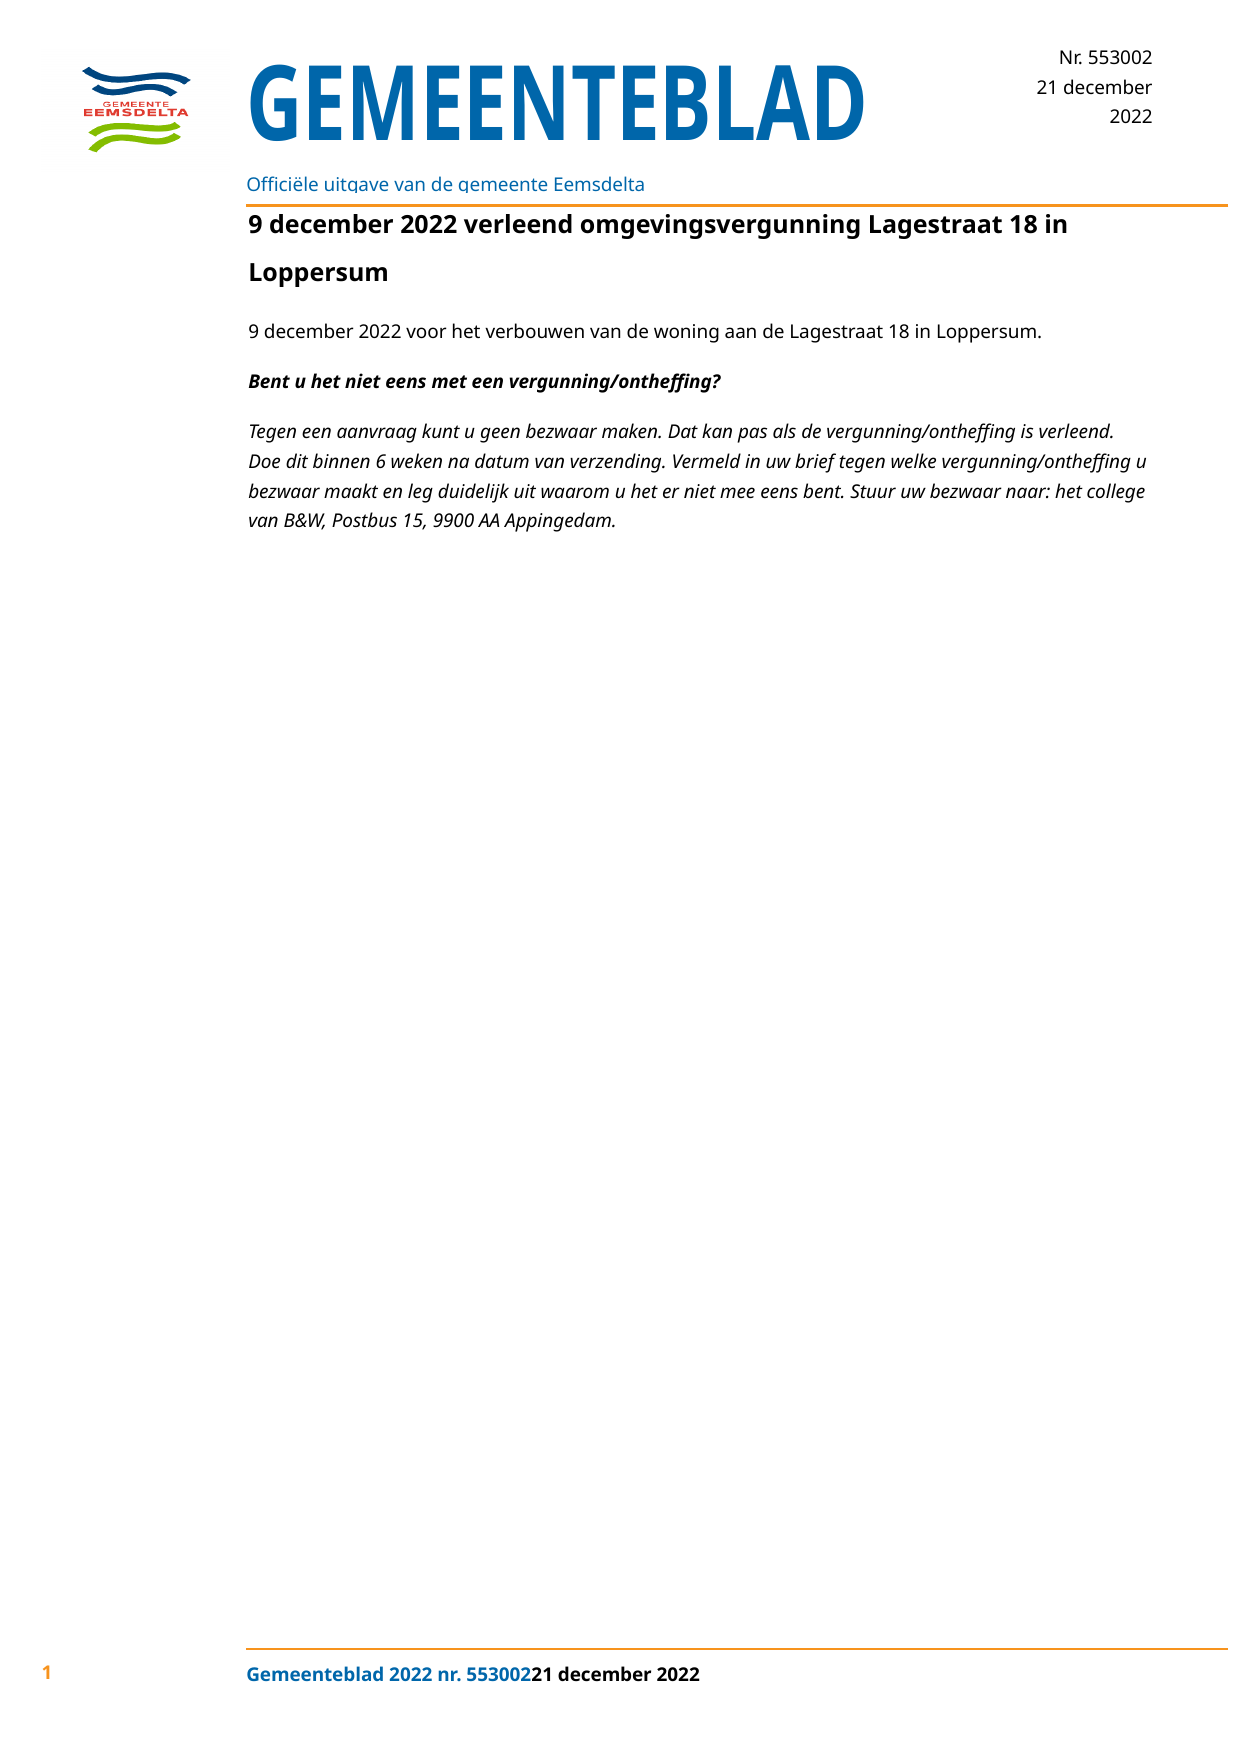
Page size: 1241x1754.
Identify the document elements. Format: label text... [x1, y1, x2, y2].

picture [41, 47, 231, 172]
text 9 december 2022 voor het verbouwen van de woning aan de Lagestraat 18 in Loppersum. [248, 318, 1152, 344]
text 9 december 2022 verleend omgevingsvergunning Lagestraat 18 in Loppersum [248, 207, 1152, 288]
text Tegen een aanvraag kunt u geen bezwaar maken. Dat kan pas als de vergunning/ontheffing is verleend. Doe dit binnen 6 weken na datum van verzending. Vermeld in uw brief tegen welke vergunning/ontheffing u bezwaar maakt en leg duidelijk uit waarom u het er niet mee eens bent. Stuur uw bezwaar naar: het college van B&W, Postbus 15, 9900 AA Appingedam. [248, 419, 1152, 533]
text Bent u het niet eens met een vergunning/ontheffing? [248, 368, 1152, 394]
